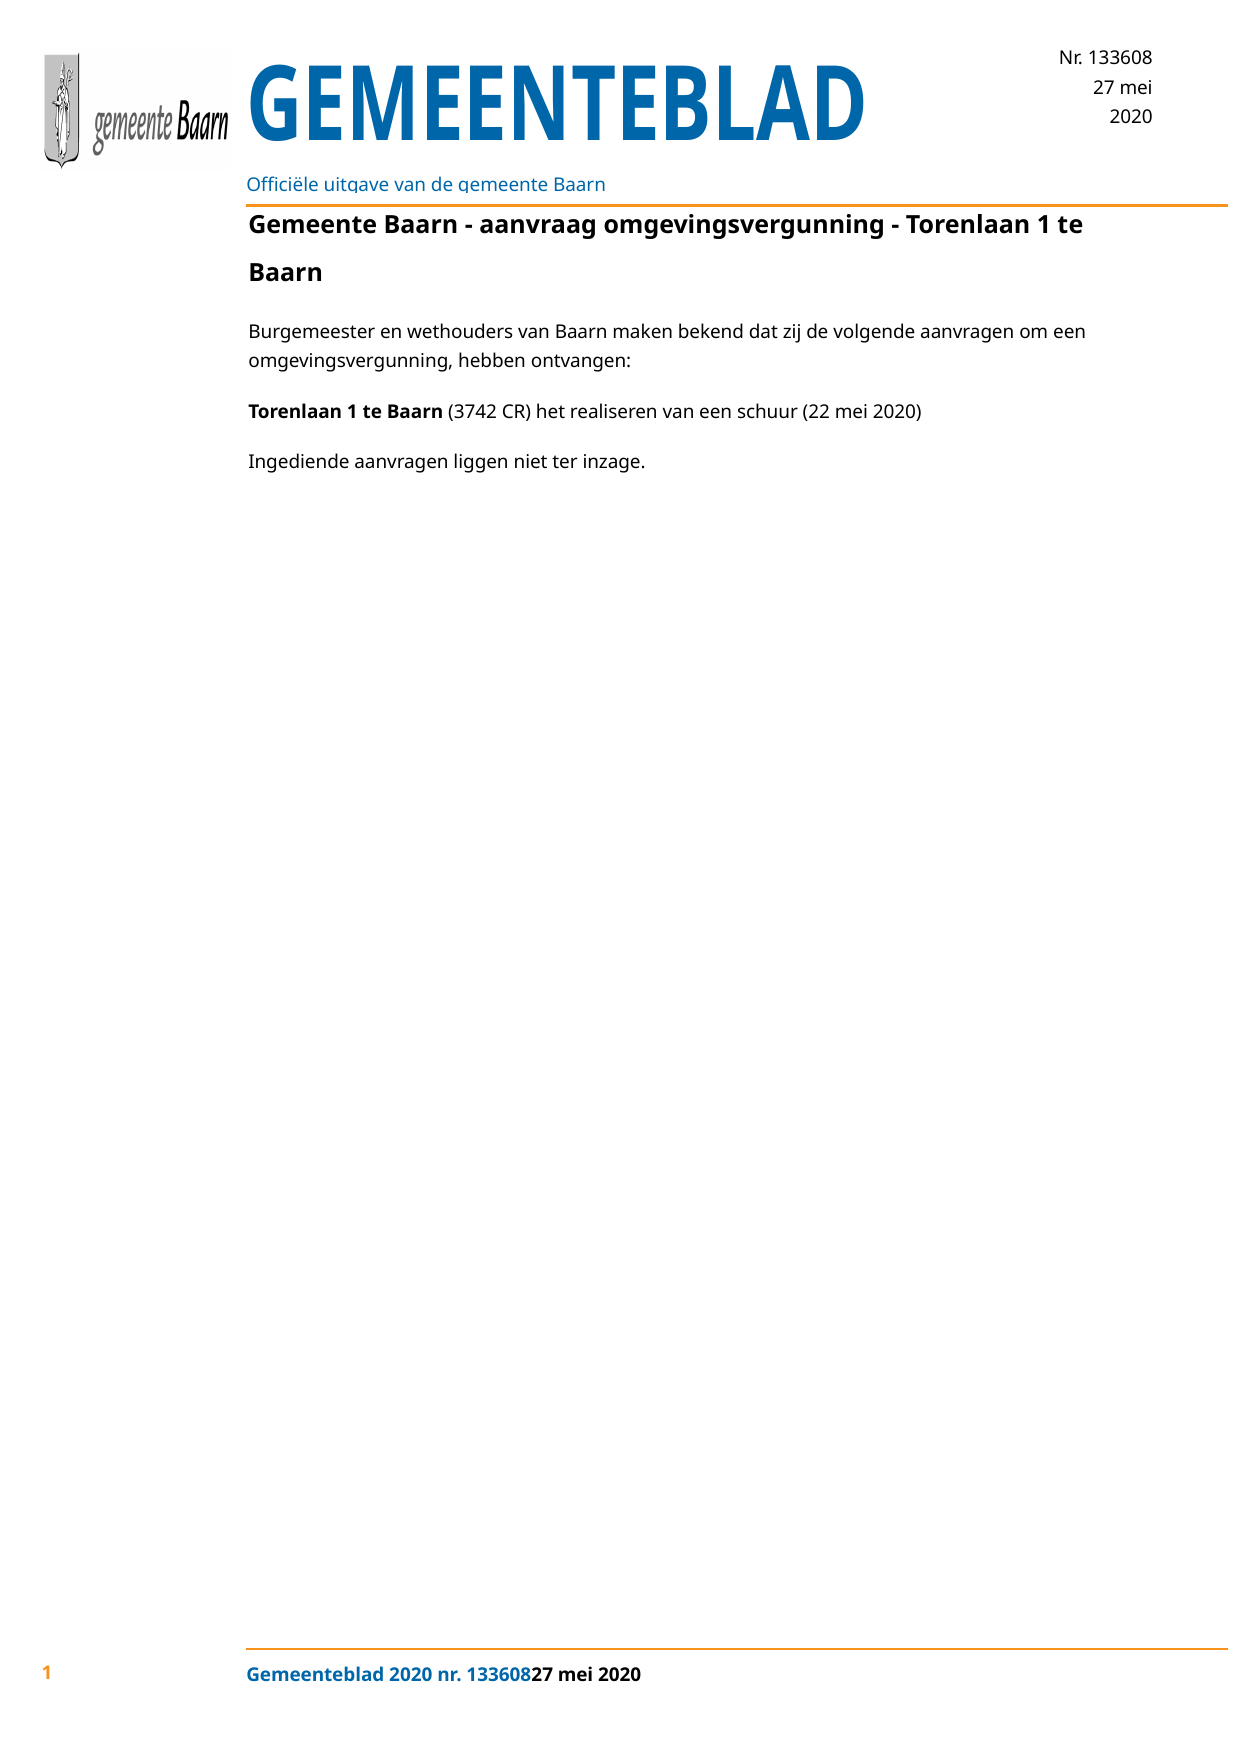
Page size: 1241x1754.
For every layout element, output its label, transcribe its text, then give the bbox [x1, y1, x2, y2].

picture [41, 47, 231, 172]
text Burgemeester en wethouders van Baarn maken bekend dat zij de volgende aanvragen om een omgevingsvergunning, hebben ontvangen: [248, 318, 1152, 373]
text Ingediende aanvragen liggen niet ter inzage. [248, 448, 1152, 474]
text Torenlaan 1 te Baarn (3742 CR) het realiseren van een schuur (22 mei 2020) [248, 398, 1152, 424]
text Gemeente Baarn - aanvraag omgevingsvergunning - Torenlaan 1 te Baarn [248, 207, 1152, 288]
